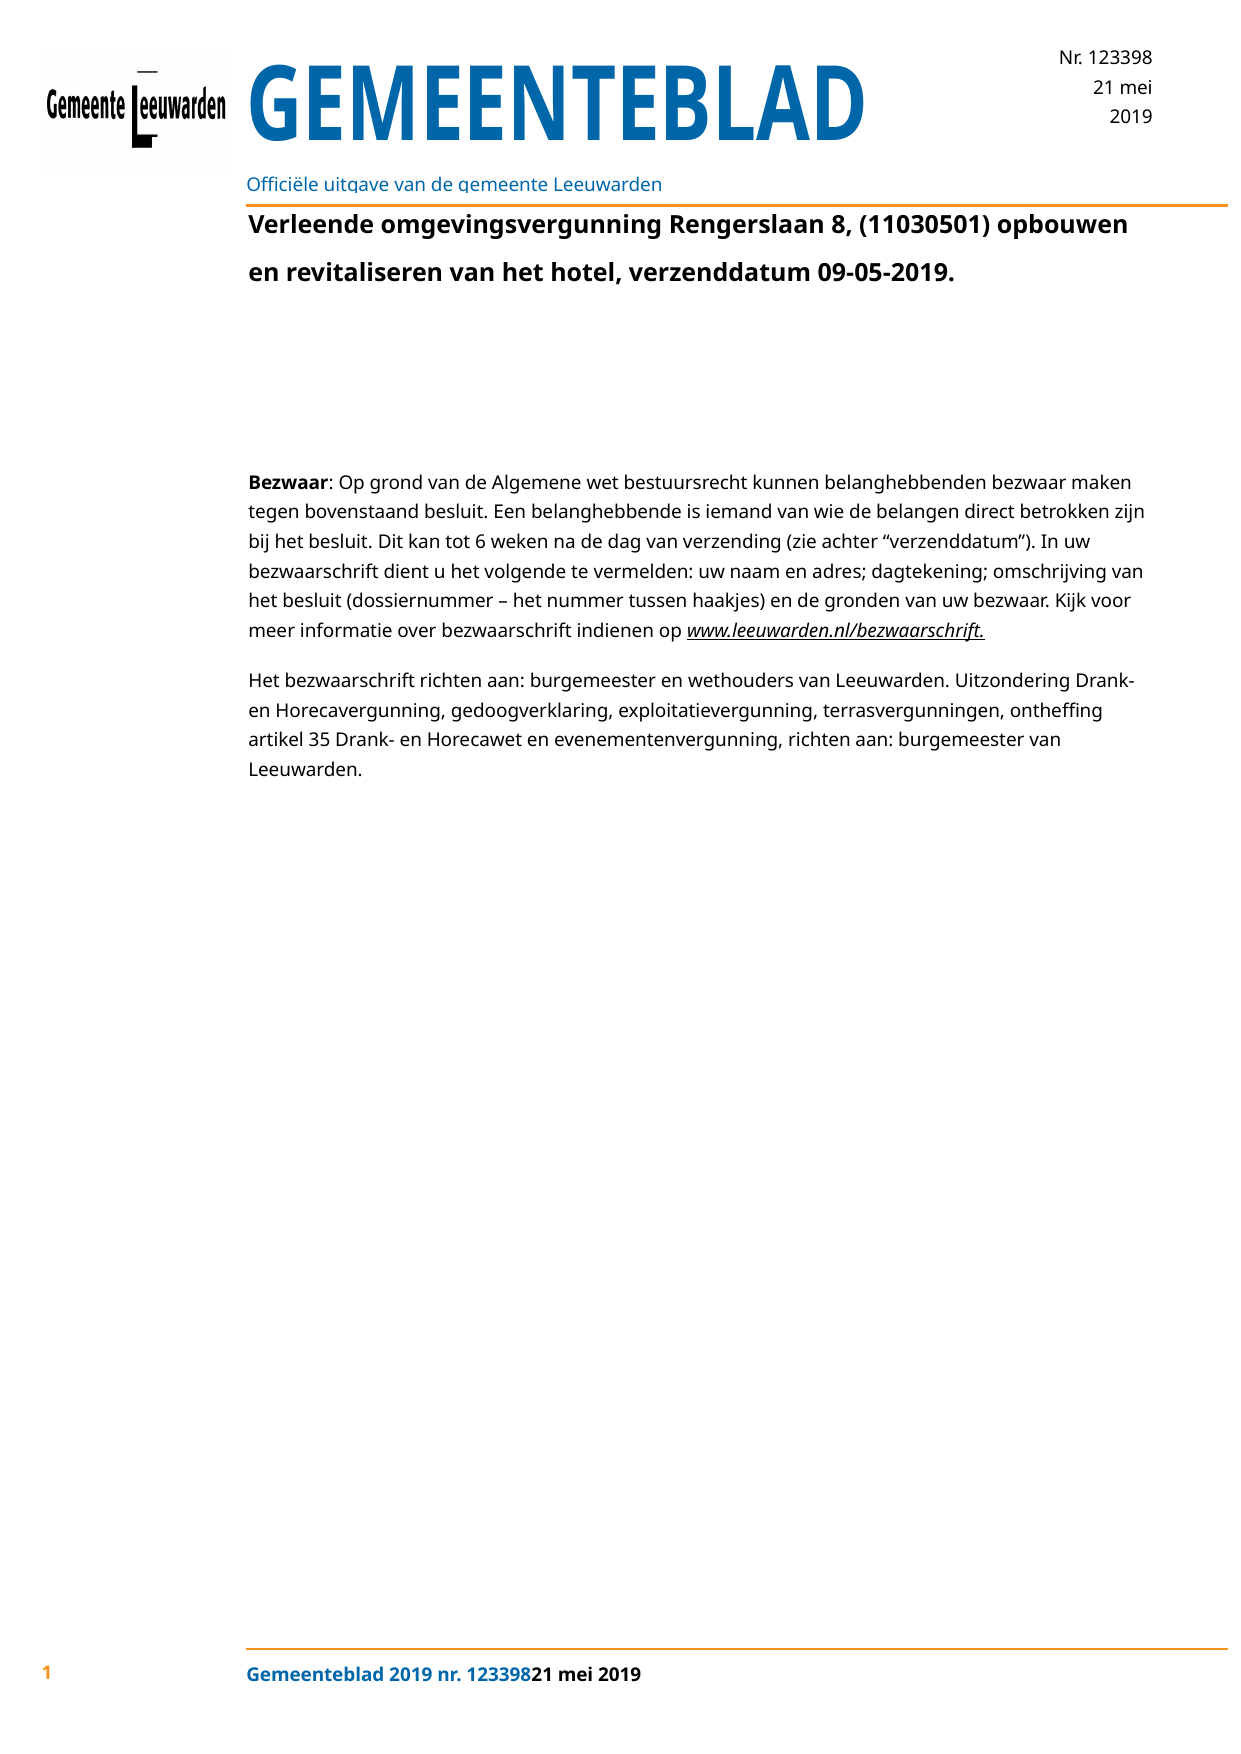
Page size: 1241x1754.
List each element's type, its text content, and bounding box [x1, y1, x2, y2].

text Bezwaar: Op grond van de Algemene wet bestuursrecht kunnen belanghebbenden bezwaar maken tegen bovenstaand besluit. Een belanghebbende is iemand van wie de belangen direct betrokken zijn bij het besluit. Dit kan tot 6 weken na de dag van verzending (zie achter “verzenddatum”). In uw bezwaarschrift dient u het volgende te vermelden: uw naam en adres; dagtekening; omschrijving van het besluit (dossiernummer – het nummer tussen haakjes) en de gronden van uw bezwaar. Kijk voor meer informatie over bezwaarschrift indienen op www.leeuwarden.nl/bezwaarschrift. [248, 469, 1152, 643]
picture [41, 47, 231, 172]
text Verleende omgevingsvergunning Rengerslaan 8, (11030501) opbouwen en revitaliseren van het hotel, verzenddatum 09-05-2019. [248, 207, 1152, 288]
text Het bezwaarschrift richten aan: burgemeester en wethouders van Leeuwarden. Uitzondering Drank- en Horecavergunning, gedoogverklaring, exploitatievergunning, terrasvergunningen, ontheffing artikel 35 Drank- en Horecawet en evenementenvergunning, richten aan: burgemeester van Leeuwarden. [248, 667, 1152, 782]
